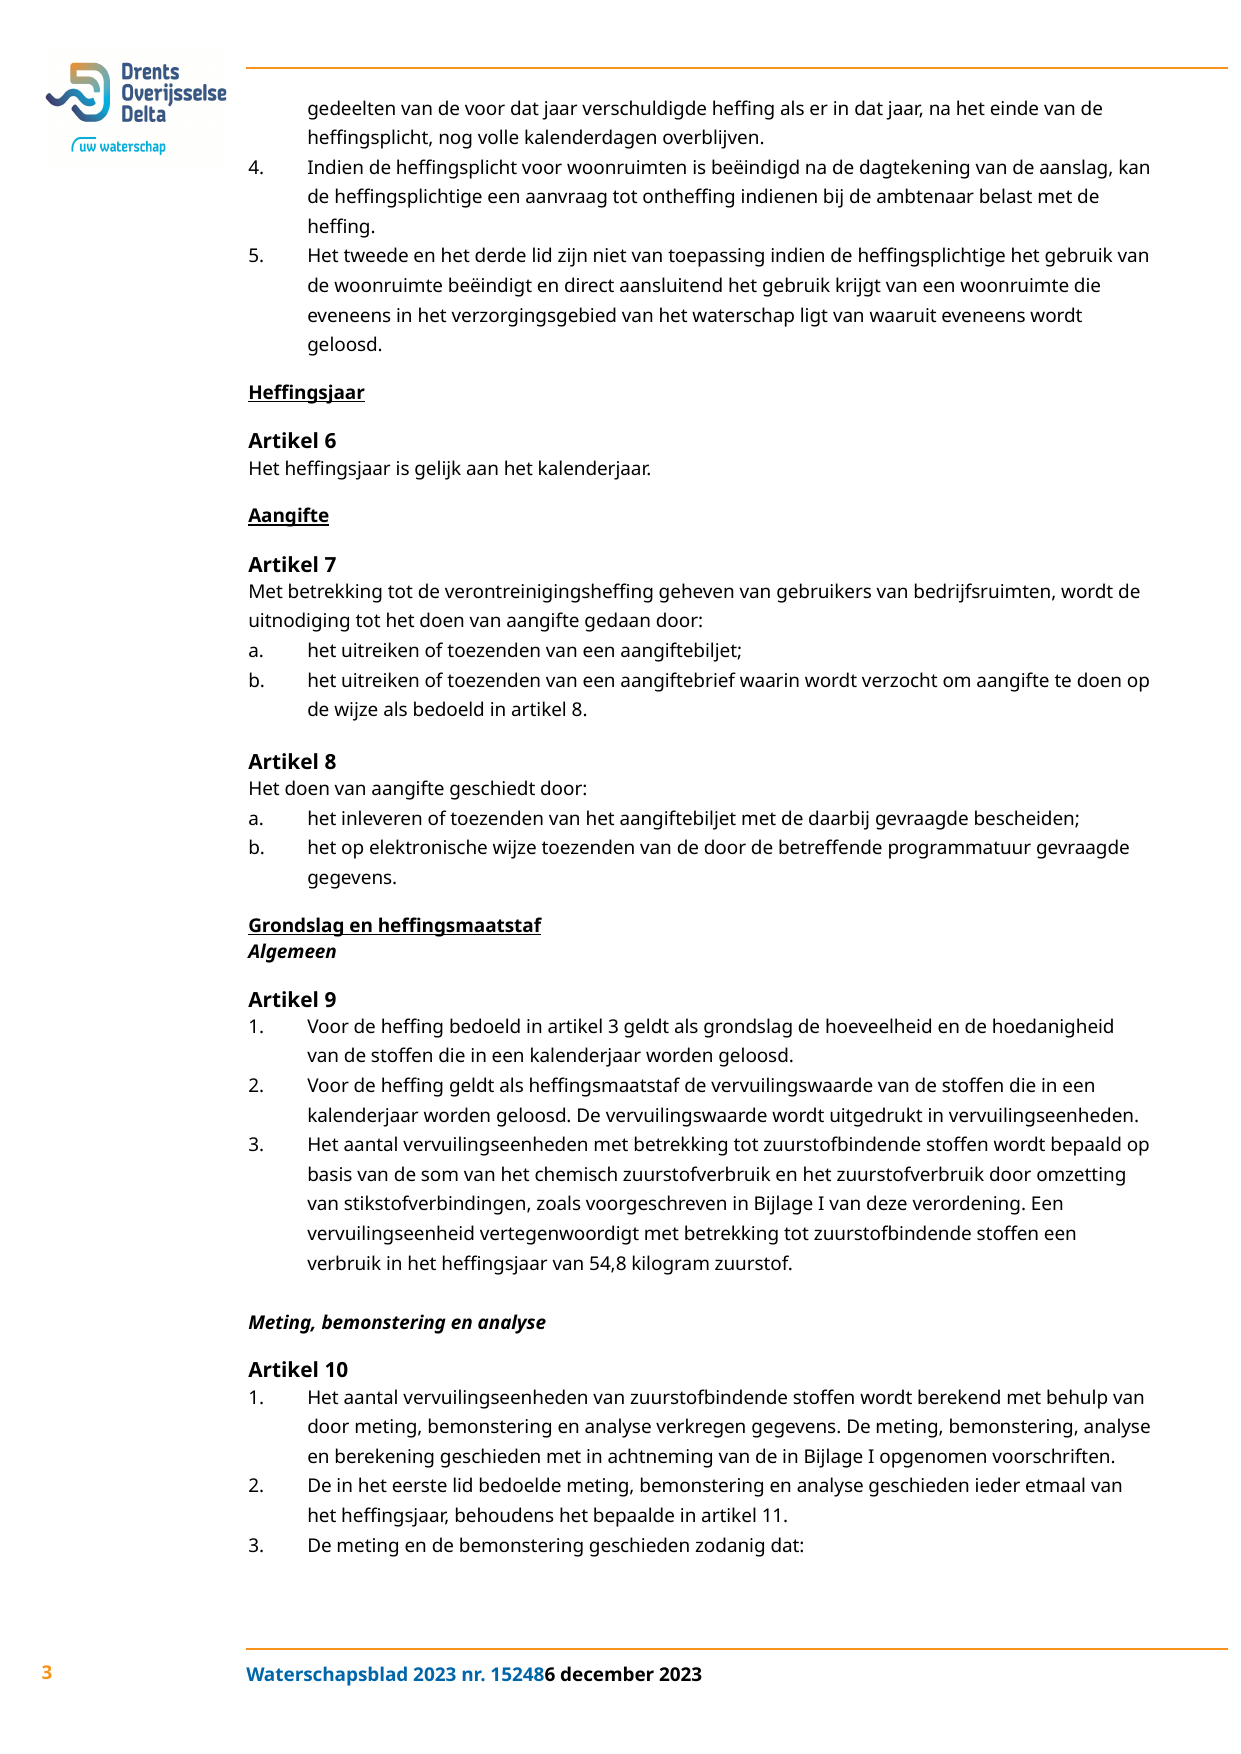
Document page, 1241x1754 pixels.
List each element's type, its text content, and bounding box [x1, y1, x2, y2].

text Artikel 8 [248, 747, 1152, 775]
list gedeelten van de voor dat jaar verschuldigde heffing als er in dat jaar, na het einde van de heffingsplicht, nog volle kalenderdagen overblijven. [248, 95, 1152, 150]
picture [41, 47, 231, 172]
text Meting, bemonstering en analyse [248, 1309, 1152, 1335]
list Indien de heffingsplicht voor woonruimten is beëindigd na de dagtekening van de aanslag, kan de heffingsplichtige een aanvraag tot ontheffing indienen bij de ambtenaar belast met de heffing. [248, 154, 1152, 239]
text Algemeen [248, 938, 1152, 964]
text Aangifte [248, 500, 1152, 529]
text Het heffingsjaar is gelijk aan het kalenderjaar. [248, 455, 1152, 481]
list Het tweede en het derde lid zijn niet van toepassing indien de heffingsplichtige het gebruik van de woonruimte beëindigt en direct aansluitend het gebruik krijgt van een woonruimte die eveneens in het verzorgingsgebied van het waterschap ligt van waaruit eveneens wordt geloosd. [248, 243, 1152, 357]
list De meting en de bemonstering geschieden zodanig dat: [248, 1532, 1152, 1558]
list het op elektronische wijze toezenden van de door de betreffende programmatuur gevraagde gegevens. [248, 834, 1152, 890]
text Grondslag en heffingsmaatstaf [248, 910, 1152, 938]
text Artikel 10 [248, 1356, 1152, 1384]
text Artikel 7 [248, 550, 1152, 578]
text Artikel 9 [248, 985, 1152, 1013]
list De in het eerste lid bedoelde meting, bemonstering en analyse geschieden ieder etmaal van het heffingsjaar, behoudens het bepaalde in artikel 11. [248, 1473, 1152, 1528]
text Heffingsjaar [248, 377, 1152, 406]
list het uitreiken of toezenden van een aangiftebiljet; [248, 637, 1152, 663]
list Voor de heffing geldt als heffingsmaatstaf de vervuilingswaarde van de stoffen die in een kalenderjaar worden geloosd. De vervuilingswaarde wordt uitgedrukt in vervuilingseenheden. [248, 1072, 1152, 1128]
list Het aantal vervuilingseenheden met betrekking tot zuurstofbindende stoffen wordt bepaald op basis van de som van het chemisch zuurstofverbruik en het zuurstofverbruik door omzetting van stikstofverbindingen, zoals voorgeschreven in Bijlage I van deze verordening. Een vervuilingseenheid vertegenwoordigt met betrekking tot zuurstofbindende stoffen een verbruik in het heffingsjaar van 54,8 kilogram zuurstof. [248, 1131, 1152, 1276]
text Artikel 6 [248, 426, 1152, 455]
list Het aantal vervuilingseenheden van zuurstofbindende stoffen wordt berekend met behulp van door meting, bemonstering en analyse verkregen gegevens. De meting, bemonstering, analyse en berekening geschieden met in achtneming van de in Bijlage I opgenomen voorschriften. [248, 1384, 1152, 1469]
list het uitreiken of toezenden van een aangiftebrief waarin wordt verzocht om aangifte te doen op de wijze als bedoeld in artikel 8. [248, 667, 1152, 722]
text Met betrekking tot de verontreinigingsheffing geheven van gebruikers van bedrijfsruimten, wordt de uitnodiging tot het doen van aangifte gedaan door: [248, 578, 1152, 633]
list het inleveren of toezenden van het aangiftebiljet met de daarbij gevraagde bescheiden; [248, 805, 1152, 831]
text Het doen van aangifte geschiedt door: [248, 775, 1152, 801]
list Voor de heffing bedoeld in artikel 3 geldt als grondslag de hoeveelheid en de hoedanigheid van de stoffen die in een kalenderjaar worden geloosd. [248, 1013, 1152, 1068]
